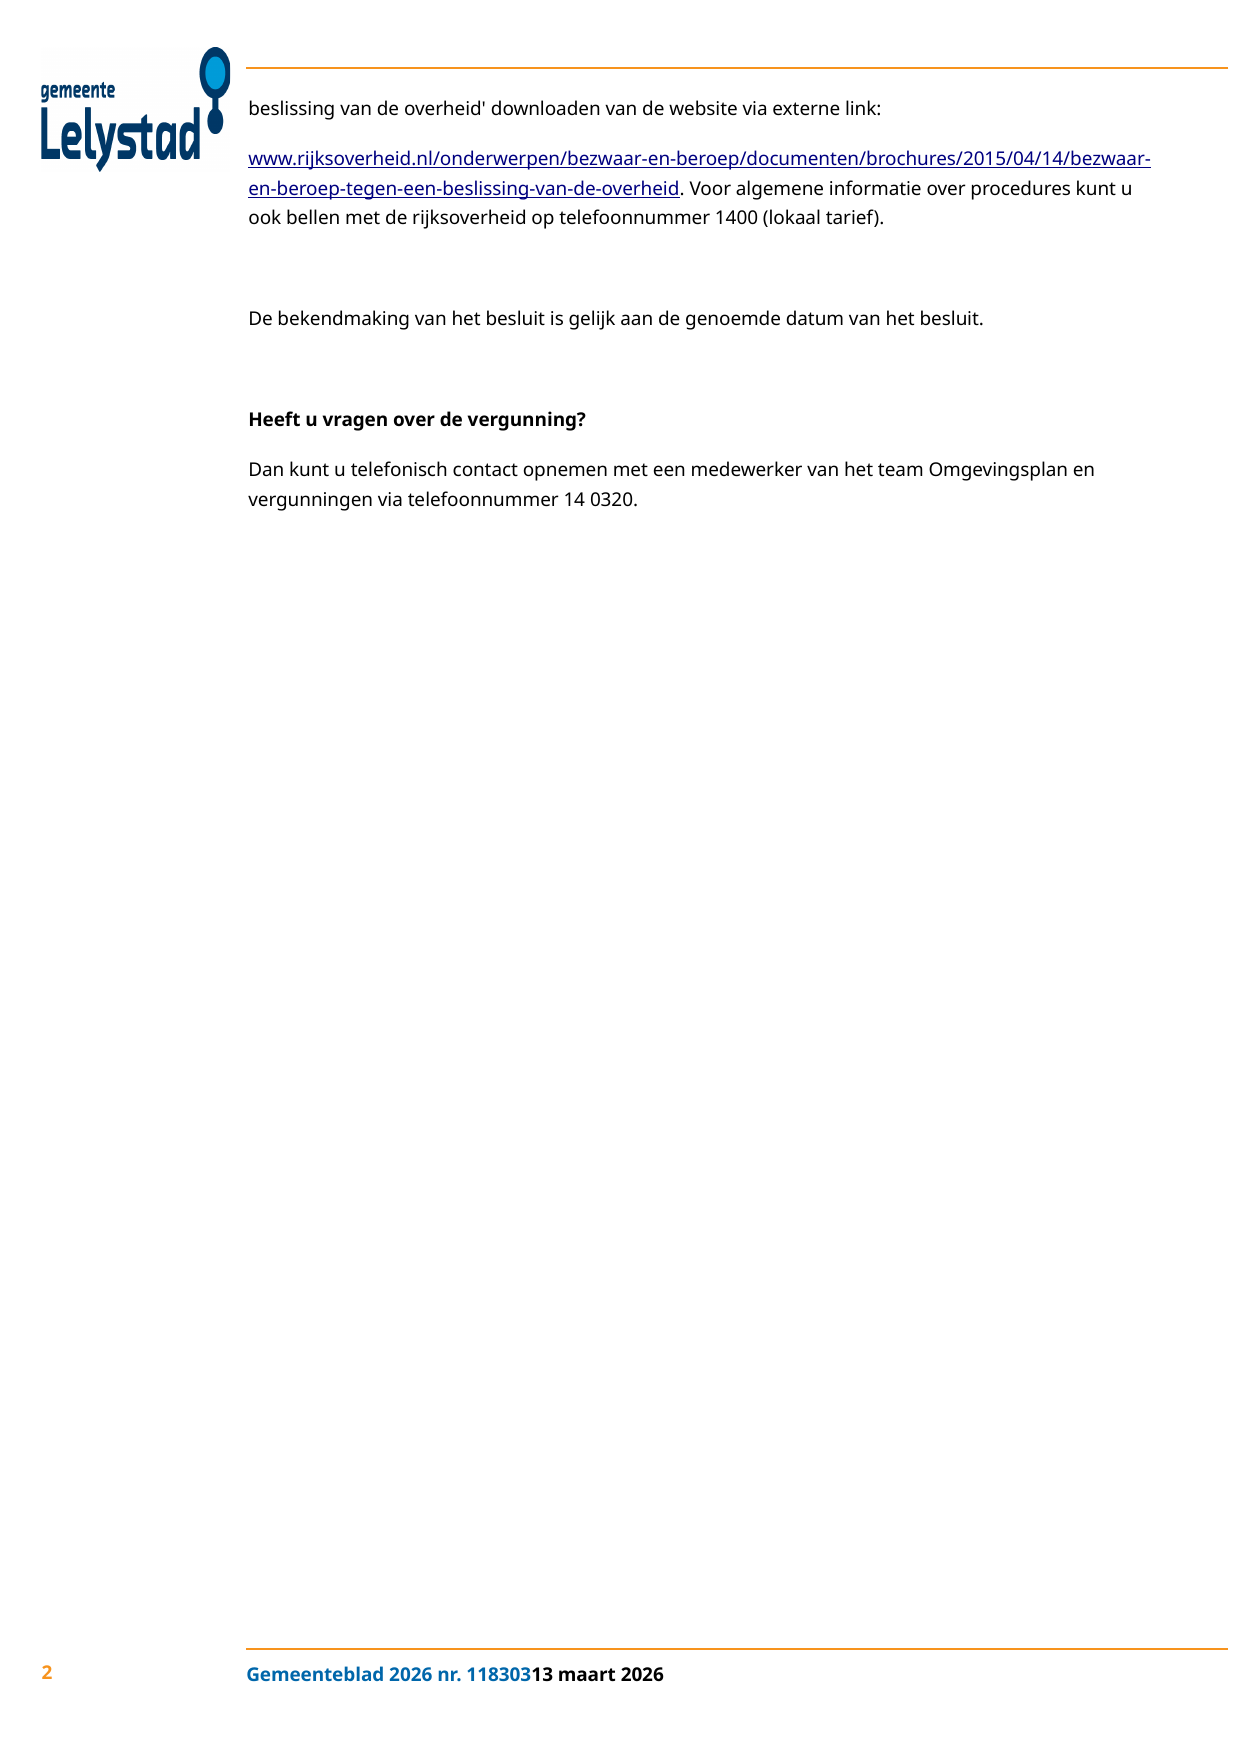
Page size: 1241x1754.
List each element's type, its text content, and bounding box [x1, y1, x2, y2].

picture [41, 47, 231, 172]
text www.rijksoverheid.nl/onderwerpen/bezwaar-en-beroep/documenten/brochures/2015/04/14/bezwaar-en-beroep-tegen-een-beslissing-van-de-overheid. Voor algemene informatie over procedures kunt u ook bellen met de rijksoverheid op telefoonnummer 1400 (lokaal tarief). [248, 145, 1152, 230]
text De bekendmaking van het besluit is gelijk aan de genoemde datum van het besluit. [248, 305, 1152, 331]
text Heeft u vragen over de vergunning? [248, 406, 1152, 432]
text beslissing van de overheid' downloaden van de website via externe link: [248, 95, 1152, 121]
text Dan kunt u telefonisch contact opnemen met een medewerker van het team Omgevingsplan en vergunningen via telefoonnummer 14 0320. [248, 456, 1152, 512]
